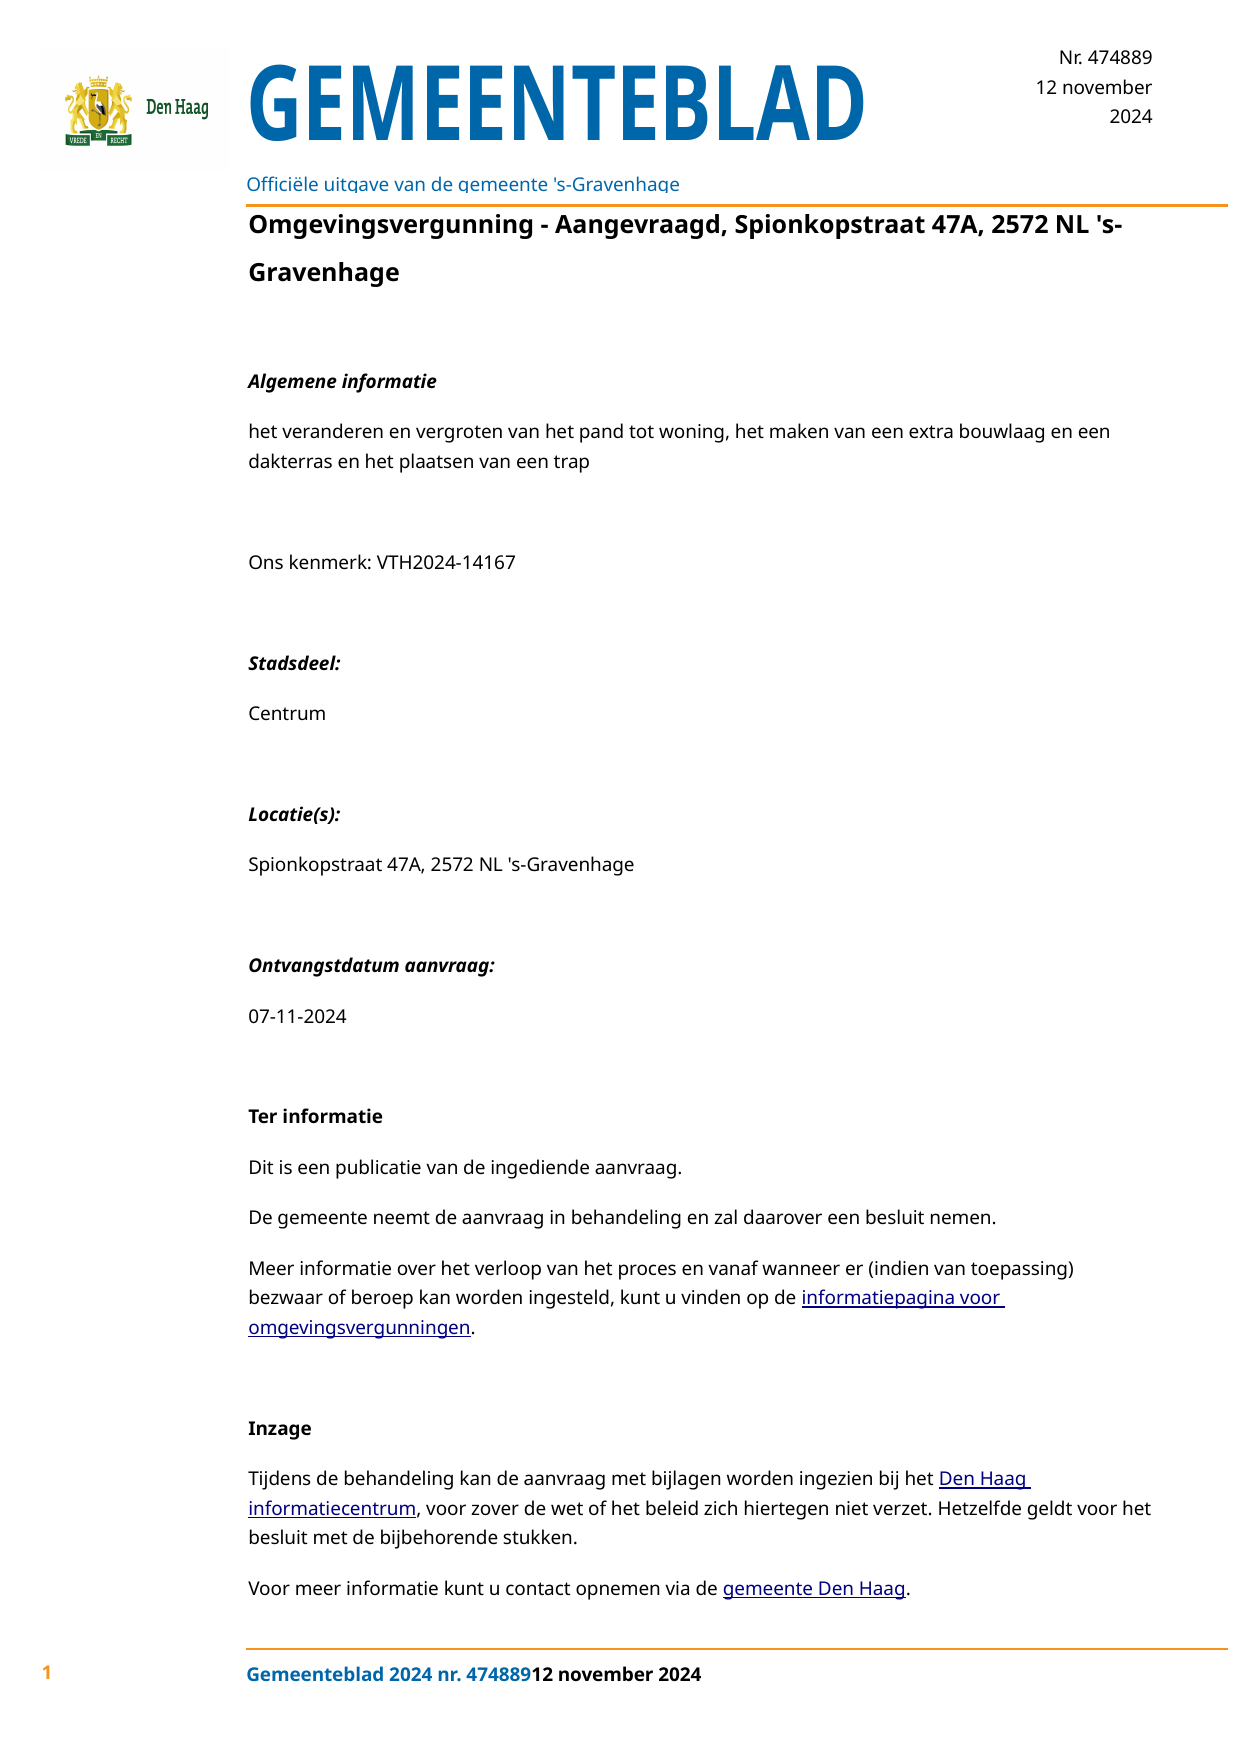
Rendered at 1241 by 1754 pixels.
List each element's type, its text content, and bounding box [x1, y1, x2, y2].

text het veranderen en vergroten van het pand tot woning, het maken van een extra bouwlaag en een dakterras en het plaatsen van een trap [248, 419, 1152, 474]
text Centrum [248, 700, 1152, 726]
text Stadsdeel: [248, 650, 1152, 676]
text Meer informatie over het verloop van het proces en vanaf wanneer er (indien van toepassing) bezwaar of beroep kan worden ingesteld, kunt u vinden op de informatiepagina voor omgevingsvergunningen. [248, 1255, 1152, 1340]
text Inzage [248, 1415, 1152, 1441]
text Algemene informatie [248, 368, 1152, 394]
text De gemeente neemt de aanvraag in behandeling en zal daarover een besluit nemen. [248, 1204, 1152, 1230]
text Spionkopstraat 47A, 2572 NL 's-Gravenhage [248, 852, 1152, 877]
text Locatie(s): [248, 801, 1152, 827]
text Dit is een publicatie van de ingediende aanvraag. [248, 1154, 1152, 1180]
text Voor meer informatie kunt u contact opnemen via de gemeente Den Haag. [248, 1575, 1152, 1601]
text Omgevingsvergunning - Aangevraagd, Spionkopstraat 47A, 2572 NL 's-Gravenhage [248, 207, 1152, 288]
text Ontvangstdatum aanvraag: [248, 952, 1152, 978]
text 07-11-2024 [248, 1003, 1152, 1029]
text Ons kenmerk: VTH2024-14167 [248, 549, 1152, 575]
text Ter informatie [248, 1104, 1152, 1129]
text Tijdens de behandeling kan de aanvraag met bijlagen worden ingezien bij het Den Haag informatiecentrum, voor zover de wet of het beleid zich hiertegen niet verzet. Hetzelfde geldt voor het besluit met de bijbehorende stukken. [248, 1465, 1152, 1550]
picture [41, 47, 231, 172]
